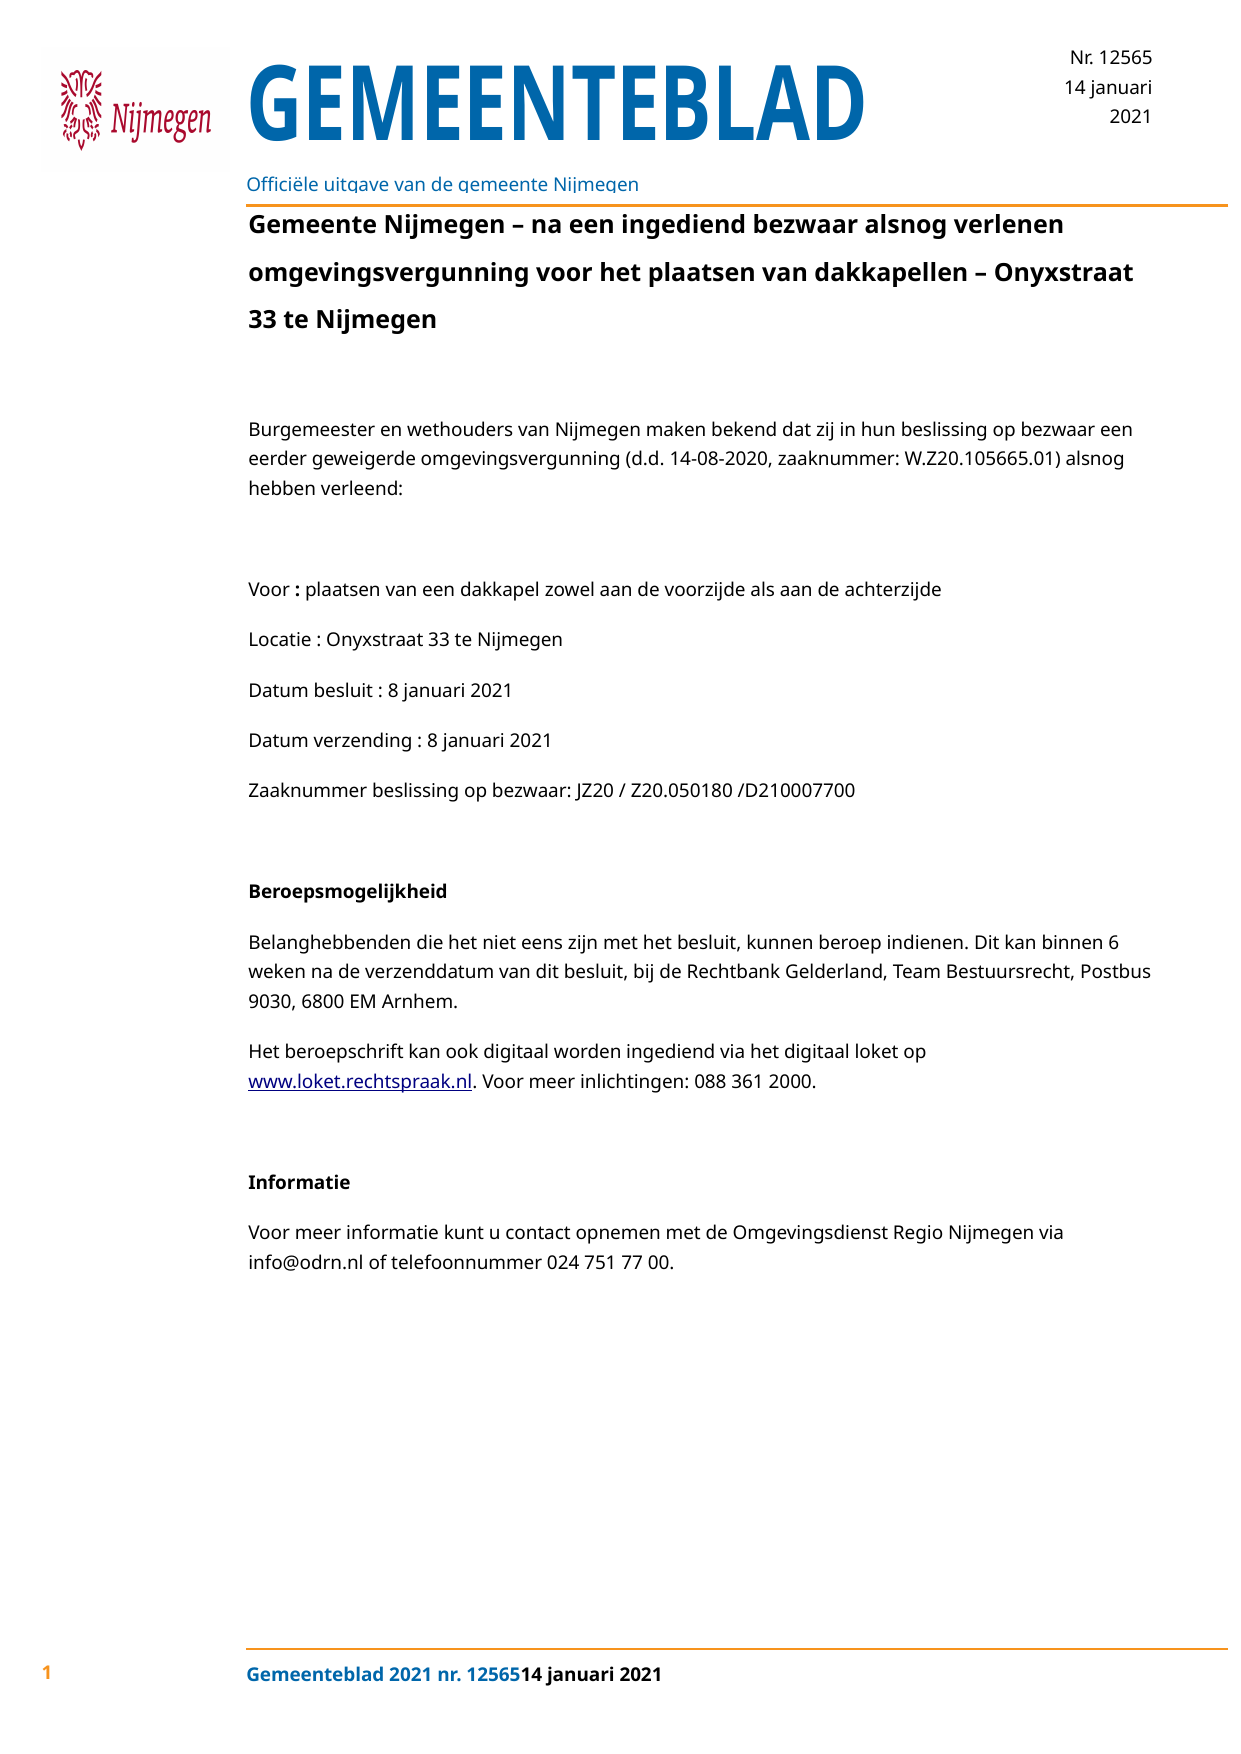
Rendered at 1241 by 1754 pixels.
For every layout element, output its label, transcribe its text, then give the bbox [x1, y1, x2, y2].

text Beroepsmogelijkheid [248, 878, 1152, 904]
text Datum besluit : 8 januari 2021 [248, 677, 1152, 702]
text Datum verzending : 8 januari 2021 [248, 727, 1152, 753]
text Burgemeester en wethouders van Nijmegen maken bekend dat zij in hun beslissing op bezwaar een eerder geweigerde omgevingsvergunning (d.d. 14-08-2020, zaaknummer: W.Z20.105665.01) alsnog hebben verleend: [248, 416, 1152, 501]
text Het beroepschrift kan ook digitaal worden ingediend via het digitaal loket op www.loket.rechtspraak.nl. Voor meer inlichtingen: 088 361 2000. [248, 1038, 1152, 1094]
picture [41, 47, 231, 172]
text Informatie [248, 1169, 1152, 1194]
text Locatie : Onyxstraat 33 te Nijmegen [248, 626, 1152, 652]
text Belanghebbenden die het niet eens zijn met het besluit, kunnen beroep indienen. Dit kan binnen 6 weken na de verzenddatum van dit besluit, bij de Rechtbank Gelderland, Team Bestuursrecht, Postbus 9030, 6800 EM Arnhem. [248, 929, 1152, 1014]
text Voor : plaatsen van een dakkapel zowel aan de voorzijde als aan de achterzijde [248, 576, 1152, 602]
text Voor meer informatie kunt u contact opnemen met de Omgevingsdienst Regio Nijmegen via info@odrn.nl of telefoonnummer 024 751 77 00. [248, 1219, 1152, 1274]
text Zaaknummer beslissing op bezwaar: JZ20 / Z20.050180 /D210007700 [248, 778, 1152, 803]
text Gemeente Nijmegen – na een ingediend bezwaar alsnog verlenen omgevingsvergunning voor het plaatsen van dakkapellen – Onyxstraat 33 te Nijmegen [248, 207, 1152, 336]
